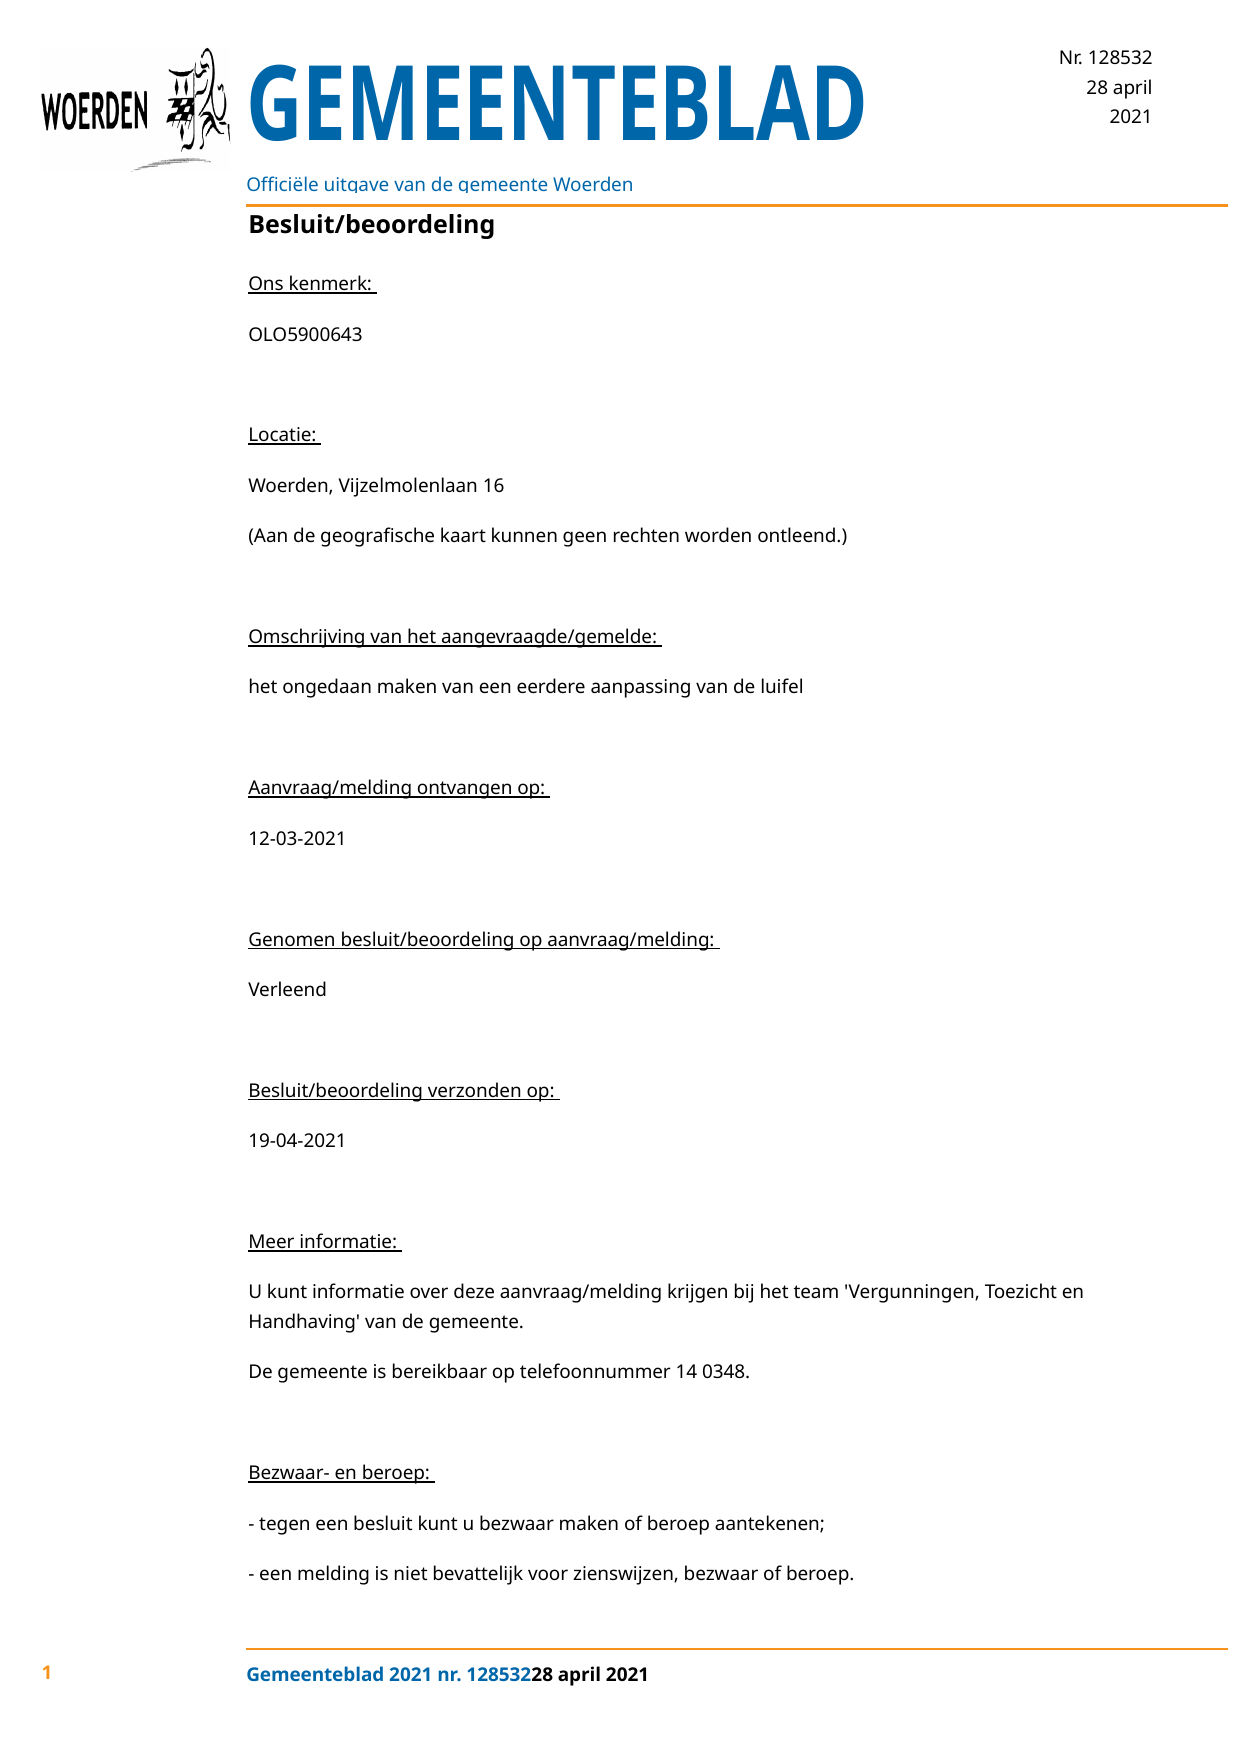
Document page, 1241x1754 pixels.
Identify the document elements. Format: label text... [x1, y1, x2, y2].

text Besluit/beoordeling verzonden op: [248, 1077, 1152, 1103]
text 12-03-2021 [248, 825, 1152, 851]
text 19-04-2021 [248, 1127, 1152, 1153]
text OLO5900643 [248, 321, 1152, 346]
text het ongedaan maken van een eerdere aanpassing van de luifel [248, 674, 1152, 699]
text (Aan de geografische kaart kunnen geen rechten worden ontleend.) [248, 522, 1152, 548]
text Woerden, Vijzelmolenlaan 16 [248, 472, 1152, 498]
text Verleend [248, 976, 1152, 1002]
text - tegen een besluit kunt u bezwaar maken of beroep aantekenen; [248, 1510, 1152, 1536]
text Besluit/beoordeling [248, 207, 1152, 241]
text Omschrijving van het aangevraagde/gemelde: [248, 623, 1152, 649]
text Ons kenmerk: [248, 270, 1152, 296]
text Locatie: [248, 422, 1152, 447]
text Genomen besluit/beoordeling op aanvraag/melding: [248, 926, 1152, 951]
text - een melding is niet bevattelijk voor zienswijzen, bezwaar of beroep. [248, 1560, 1152, 1586]
text Meer informatie: [248, 1228, 1152, 1254]
picture [41, 47, 231, 172]
text De gemeente is bereikbaar op telefoonnummer 14 0348. [248, 1359, 1152, 1384]
text U kunt informatie over deze aanvraag/melding krijgen bij het team 'Vergunningen, Toezicht en Handhaving' van de gemeente. [248, 1279, 1152, 1334]
text Bezwaar- en beroep: [248, 1459, 1152, 1485]
text Aanvraag/melding ontvangen op: [248, 774, 1152, 800]
